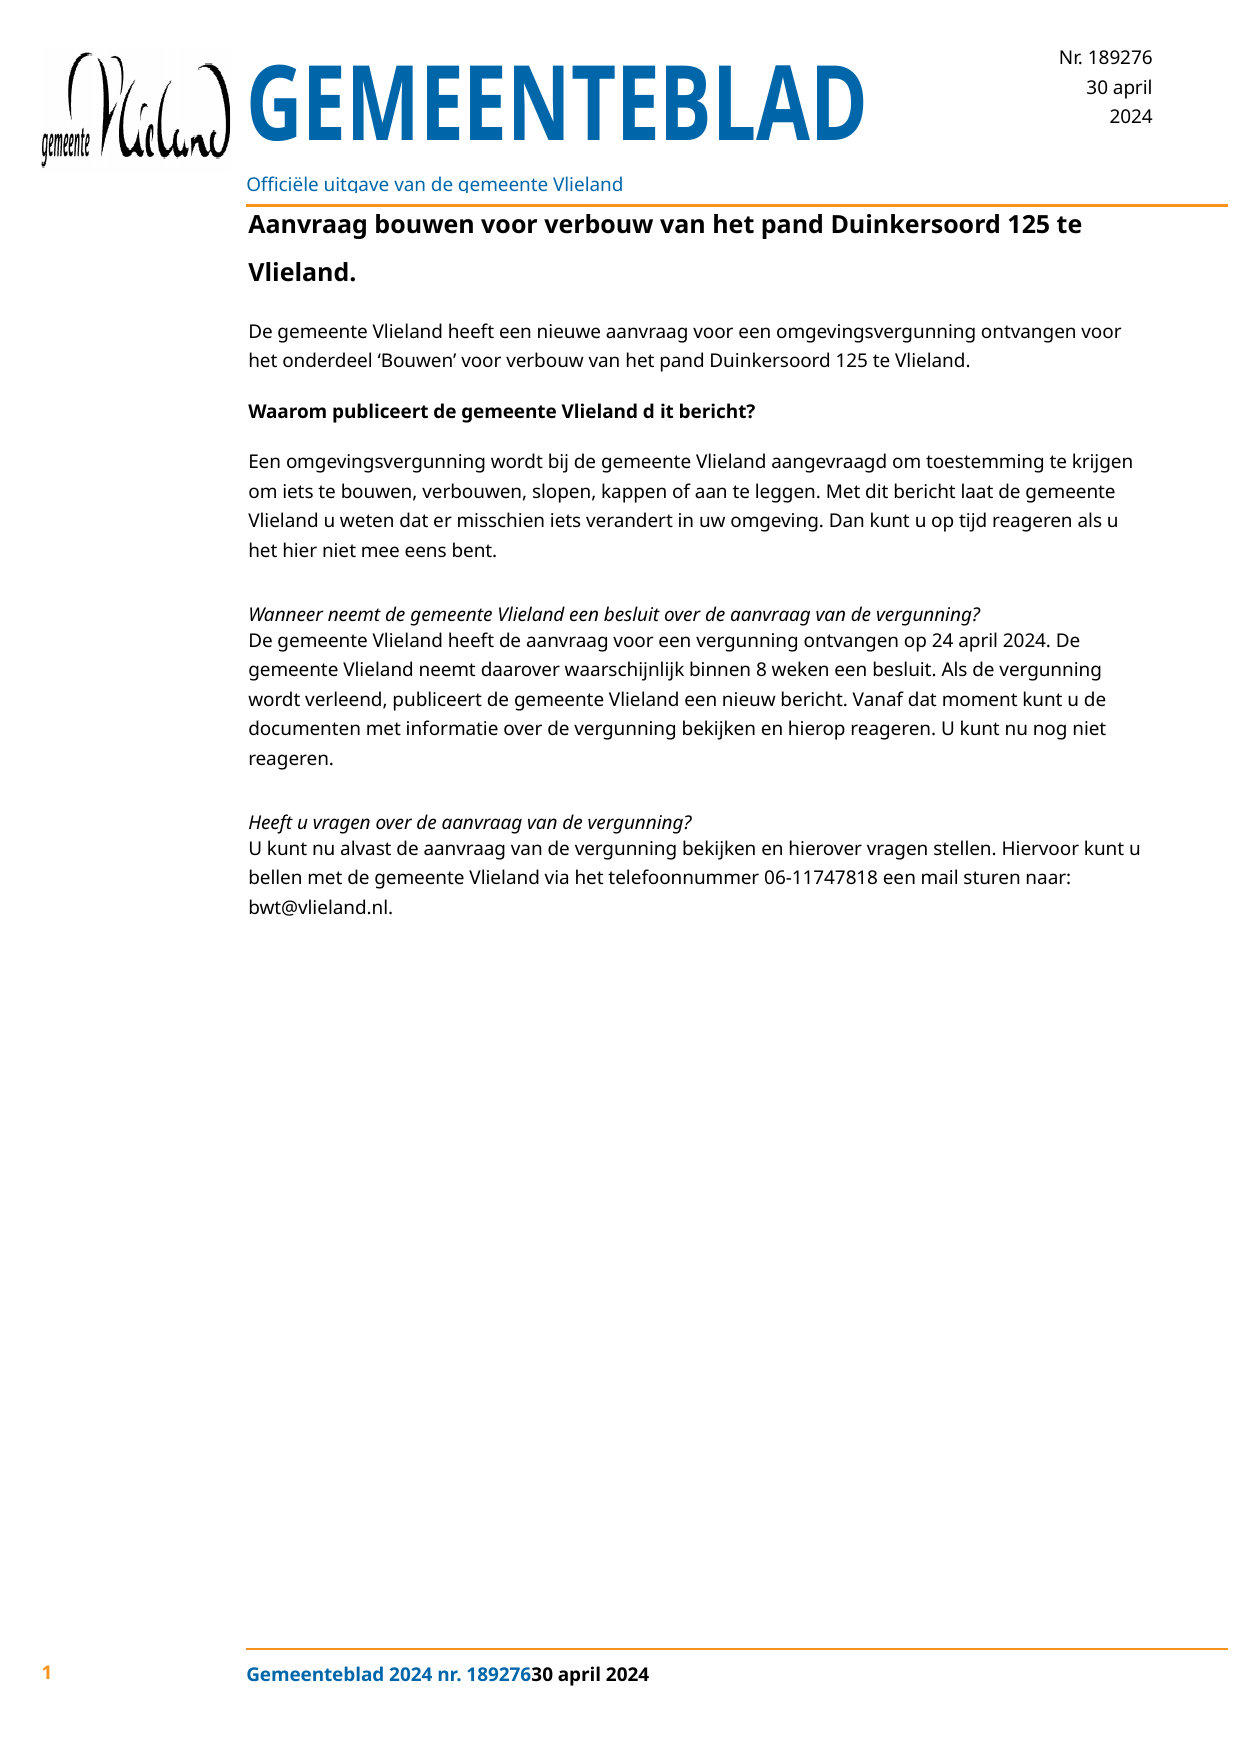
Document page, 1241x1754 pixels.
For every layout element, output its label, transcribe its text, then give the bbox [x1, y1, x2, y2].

text Aanvraag bouwen voor verbouw van het pand Duinkersoord 125 te Vlieland. [248, 207, 1152, 288]
text Heeft u vragen over de aanvraag van de vergunning? [248, 809, 1152, 835]
text Een omgevingsvergunning wordt bij de gemeente Vlieland aangevraagd om toestemming te krijgen om iets te bouwen, verbouwen, slopen, kappen of aan te leggen. Met dit bericht laat de gemeente Vlieland u weten dat er misschien iets verandert in uw omgeving. Dan kunt u op tijd reageren als u het hier niet mee eens bent. [248, 448, 1152, 563]
picture [41, 47, 231, 172]
text De gemeente Vlieland heeft een nieuwe aanvraag voor een omgevingsvergunning ontvangen voor het onderdeel ‘Bouwen’ voor verbouw van het pand Duinkersoord 125 te Vlieland. [248, 318, 1152, 373]
text U kunt nu alvast de aanvraag van de vergunning bekijken en hierover vragen stellen. Hiervoor kunt u bellen met de gemeente Vlieland via het telefoonnummer 06-11747818 een mail sturen naar: bwt@vlieland.nl. [248, 835, 1152, 920]
text Waarom publiceert de gemeente Vlieland d it bericht? [248, 398, 1152, 424]
text De gemeente Vlieland heeft de aanvraag voor een vergunning ontvangen op 24 april 2024. De gemeente Vlieland neemt daarover waarschijnlijk binnen 8 weken een besluit. Als de vergunning wordt verleend, publiceert de gemeente Vlieland een nieuw bericht. Vanaf dat moment kunt u de documenten met informatie over de vergunning bekijken en hierop reageren. U kunt nu nog niet reageren. [248, 627, 1152, 771]
text Wanneer neemt de gemeente Vlieland een besluit over de aanvraag van de vergunning? [248, 601, 1152, 627]
